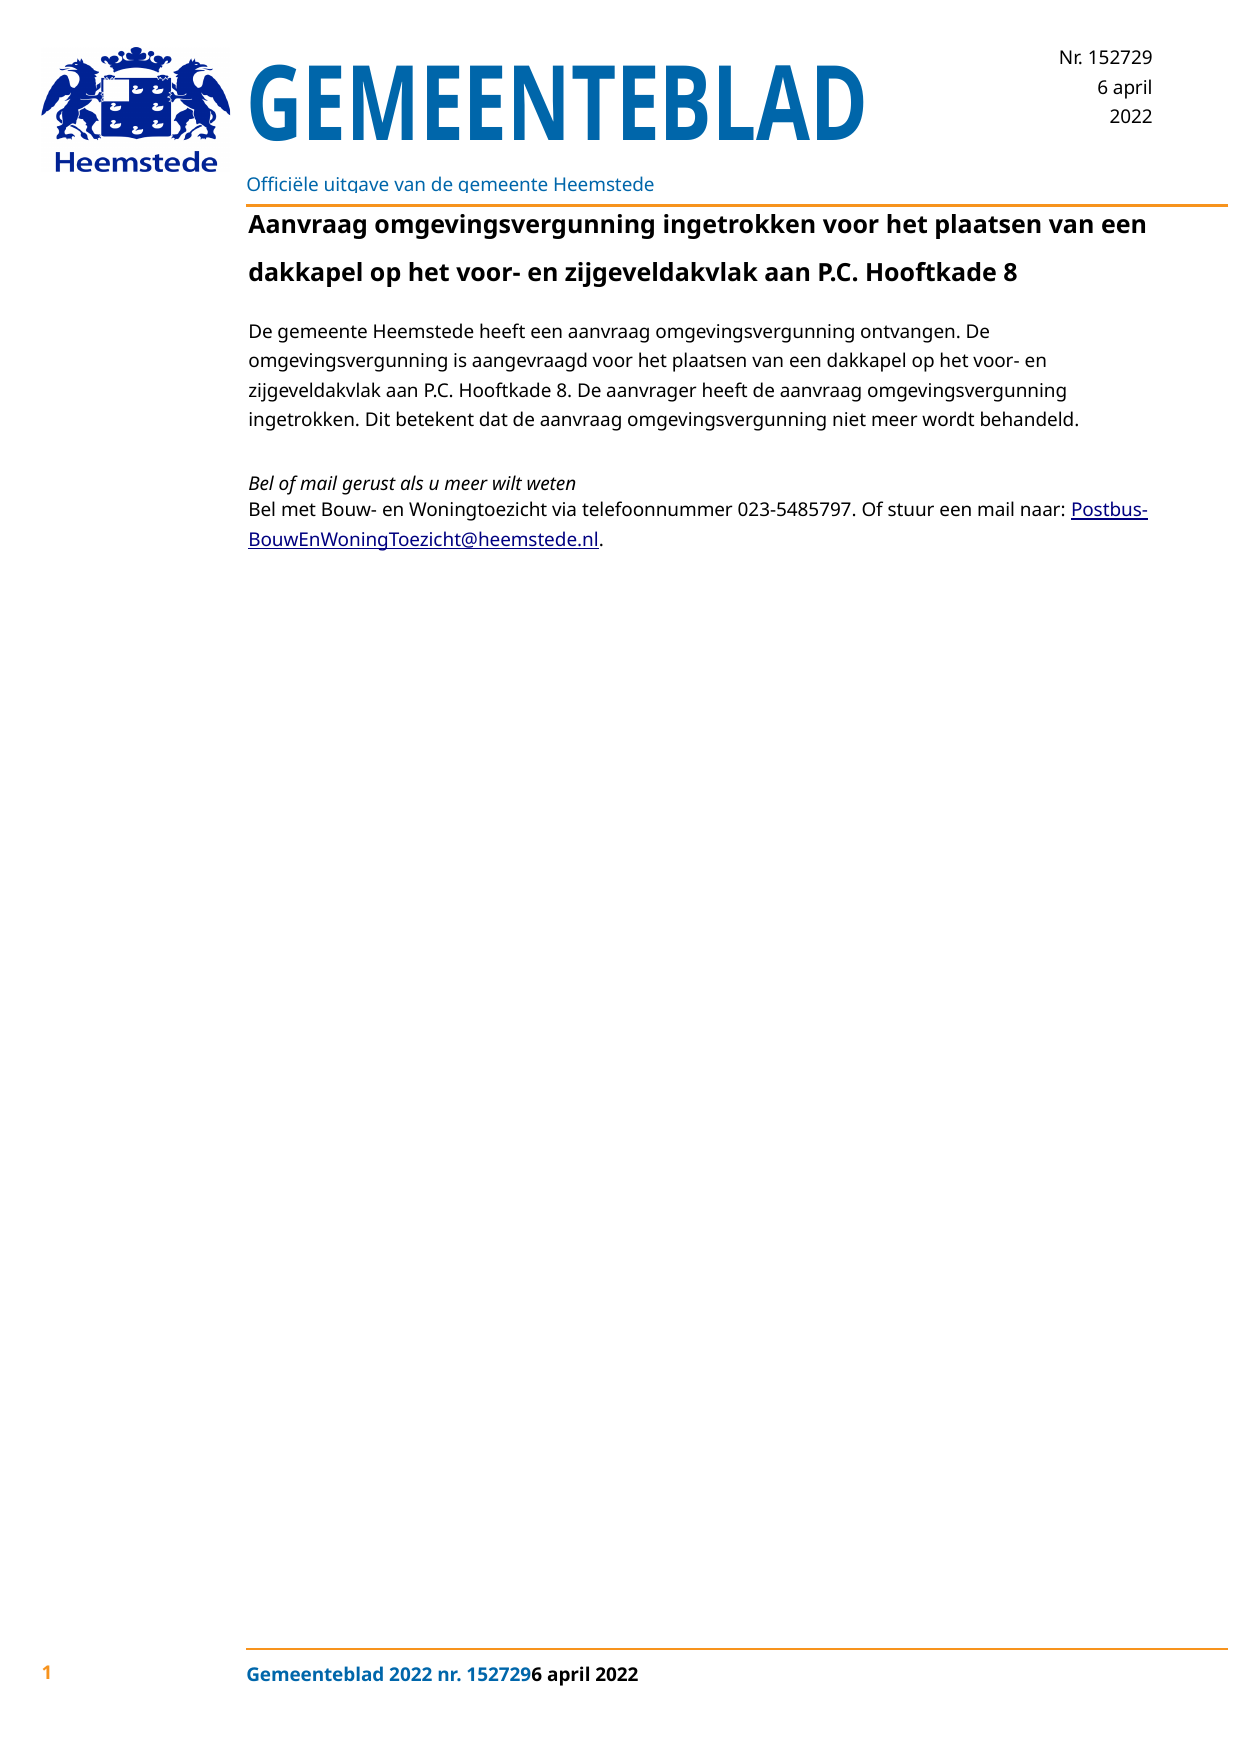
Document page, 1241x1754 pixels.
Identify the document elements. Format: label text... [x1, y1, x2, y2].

picture [41, 47, 231, 172]
text Bel met Bouw- en Woningtoezicht via telefoonnummer 023-5485797. Of stuur een mail naar: Postbus-BouwEnWoningToezicht@heemstede.nl. [248, 496, 1152, 552]
text Aanvraag omgevingsvergunning ingetrokken voor het plaatsen van een dakkapel op het voor- en zijgeveldakvlak aan P.C. Hooftkade 8 [248, 207, 1152, 288]
text Bel of mail gerust als u meer wilt weten [248, 471, 1152, 496]
text De gemeente Heemstede heeft een aanvraag omgevingsvergunning ontvangen. De omgevingsvergunning is aangevraagd voor het plaatsen van een dakkapel op het voor- en zijgeveldakvlak aan P.C. Hooftkade 8. De aanvrager heeft de aanvraag omgevingsvergunning ingetrokken. Dit betekent dat de aanvraag omgevingsvergunning niet meer wordt behandeld. [248, 318, 1152, 432]
